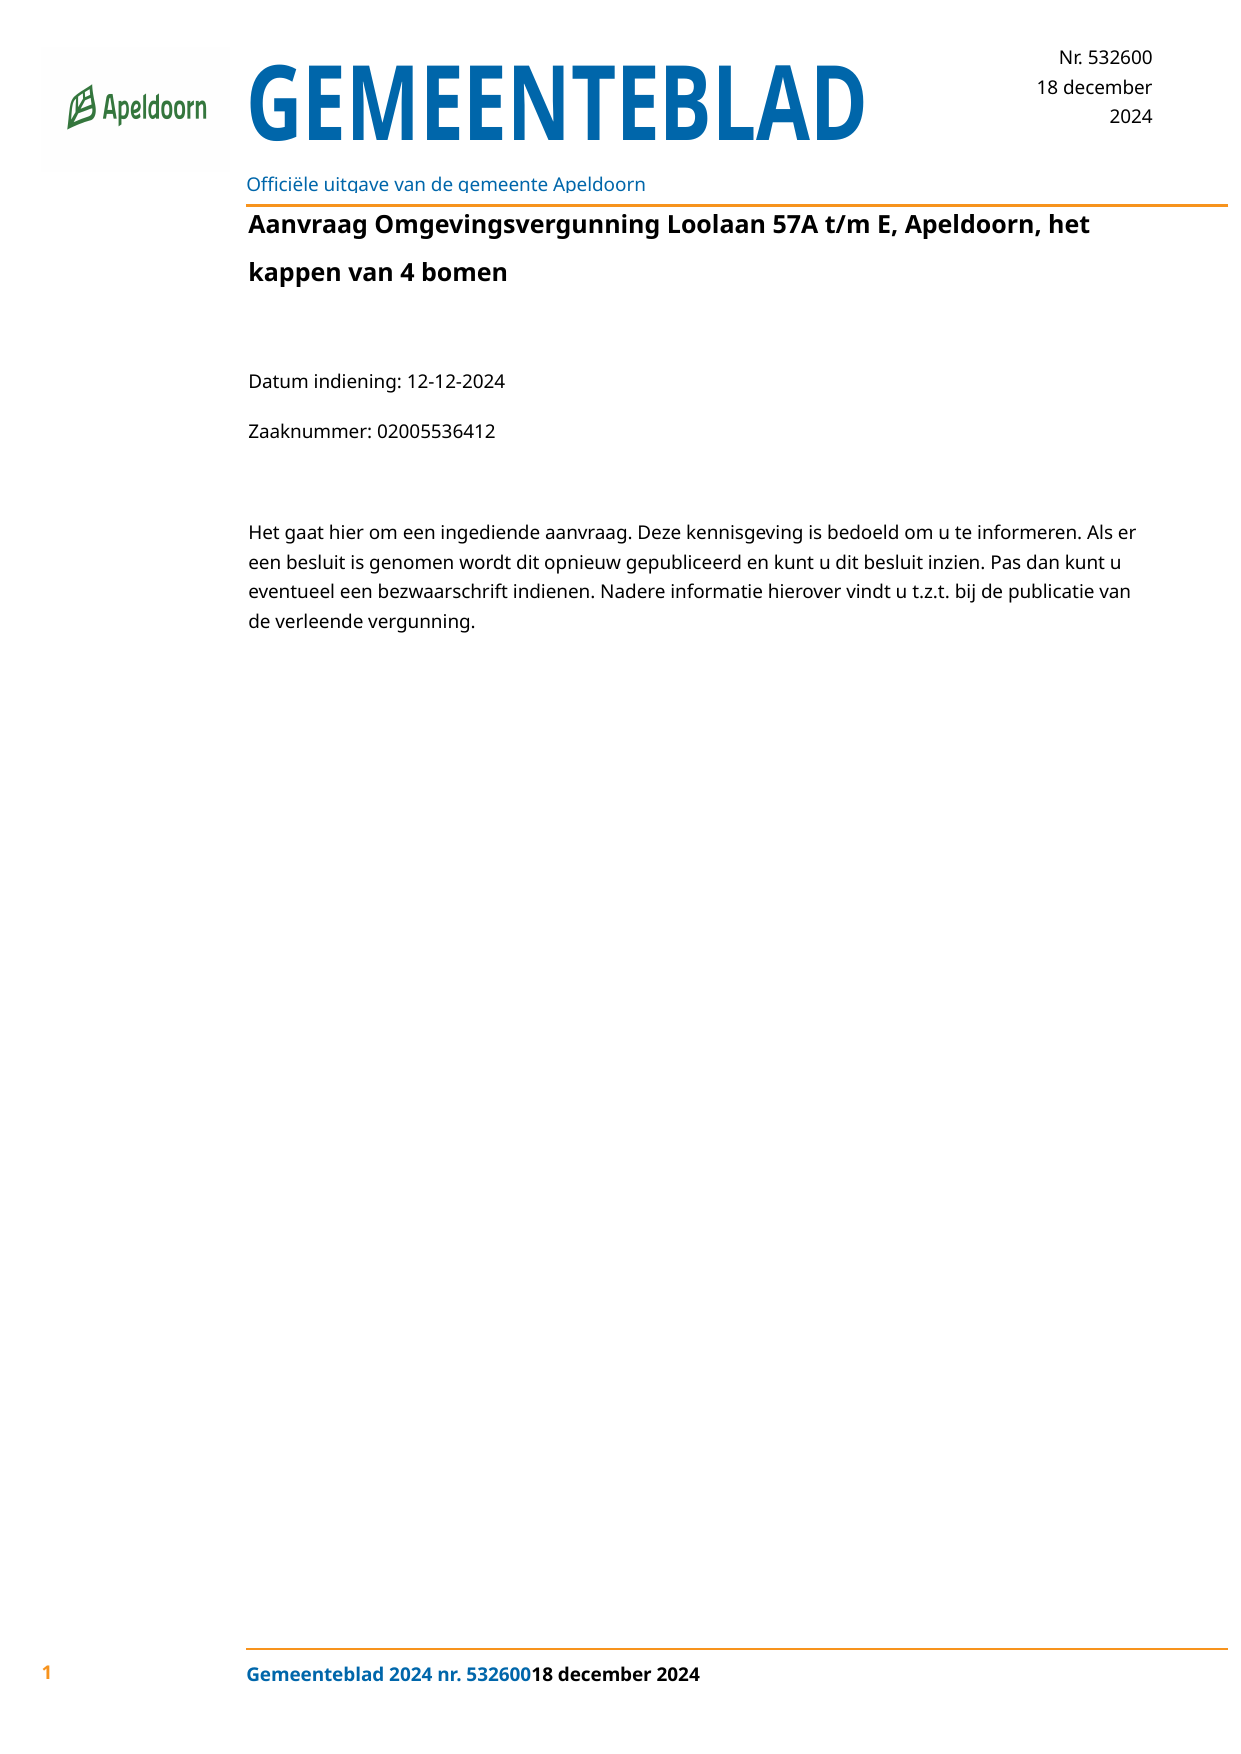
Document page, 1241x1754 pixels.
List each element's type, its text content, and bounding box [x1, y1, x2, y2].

picture [41, 47, 231, 172]
text Het gaat hier om een ingediende aanvraag. Deze kennisgeving is bedoeld om u te informeren. Als er een besluit is genomen wordt dit opnieuw gepubliceerd en kunt u dit besluit inzien. Pas dan kunt u eventueel een bezwaarschrift indienen. Nadere informatie hierover vindt u t.z.t. bij de publicatie van de verleende vergunning. [248, 519, 1152, 634]
text Zaaknummer: 02005536412 [248, 419, 1152, 444]
text Aanvraag Omgevingsvergunning Loolaan 57A t/m E, Apeldoorn, het kappen van 4 bomen [248, 207, 1152, 288]
text Datum indiening: 12-12-2024 [248, 368, 1152, 394]
